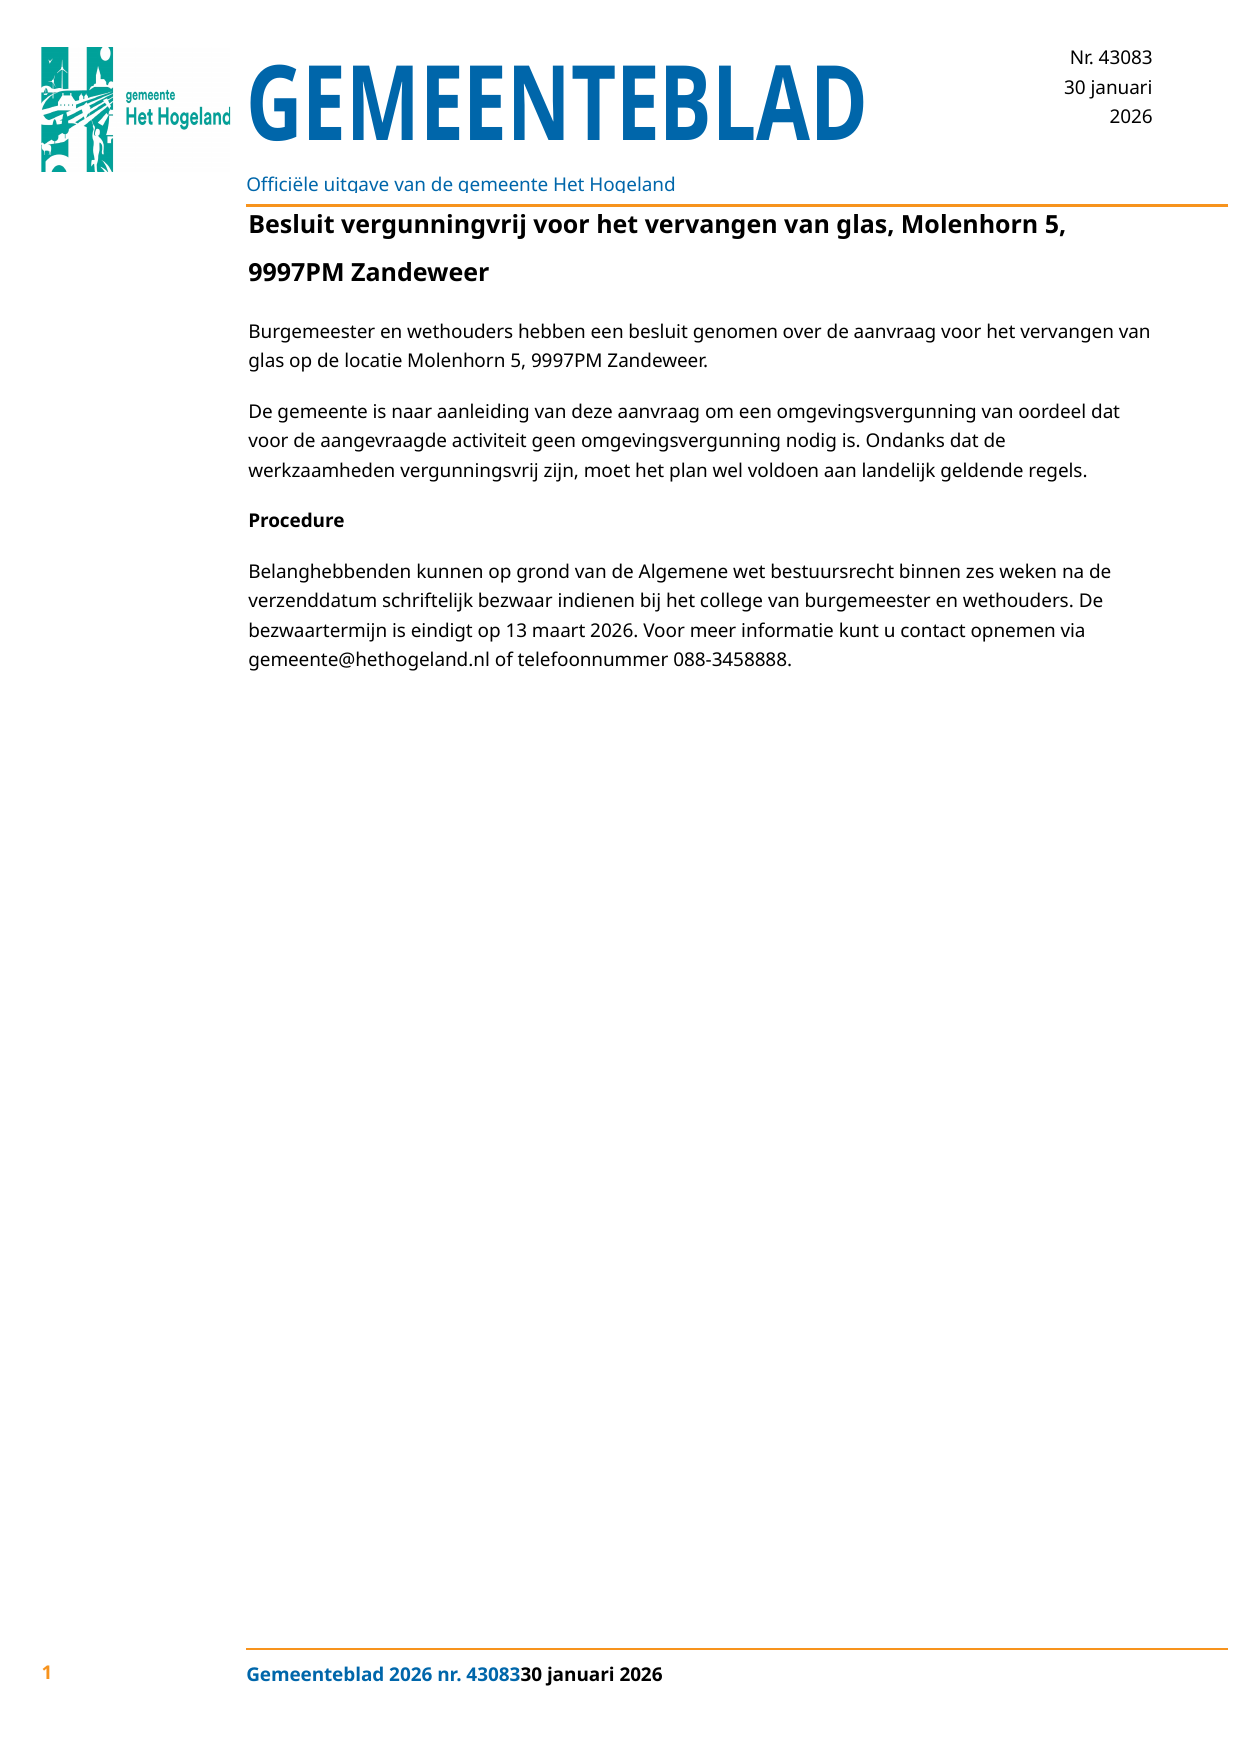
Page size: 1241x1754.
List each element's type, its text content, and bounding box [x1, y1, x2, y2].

text Belanghebbenden kunnen op grond van de Algemene wet bestuursrecht binnen zes weken na de verzenddatum schriftelijk bezwaar indienen bij het college van burgemeester en wethouders. De bezwaartermijn is eindigt op 13 maart 2026. Voor meer informatie kunt u contact opnemen via gemeente@hethogeland.nl of telefoonnummer 088-3458888. [248, 558, 1152, 672]
text Burgemeester en wethouders hebben een besluit genomen over de aanvraag voor het vervangen van glas op de locatie Molenhorn 5, 9997PM Zandeweer. [248, 318, 1152, 373]
text De gemeente is naar aanleiding van deze aanvraag om een omgevingsvergunning van oordeel dat voor de aangevraagde activiteit geen omgevingsvergunning nodig is. Ondanks dat de werkzaamheden vergunningsvrij zijn, moet het plan wel voldoen aan landelijk geldende regels. [248, 398, 1152, 483]
text Besluit vergunningvrij voor het vervangen van glas, Molenhorn 5, 9997PM Zandeweer [248, 207, 1152, 288]
text Procedure [248, 507, 1152, 533]
picture [41, 47, 231, 172]
